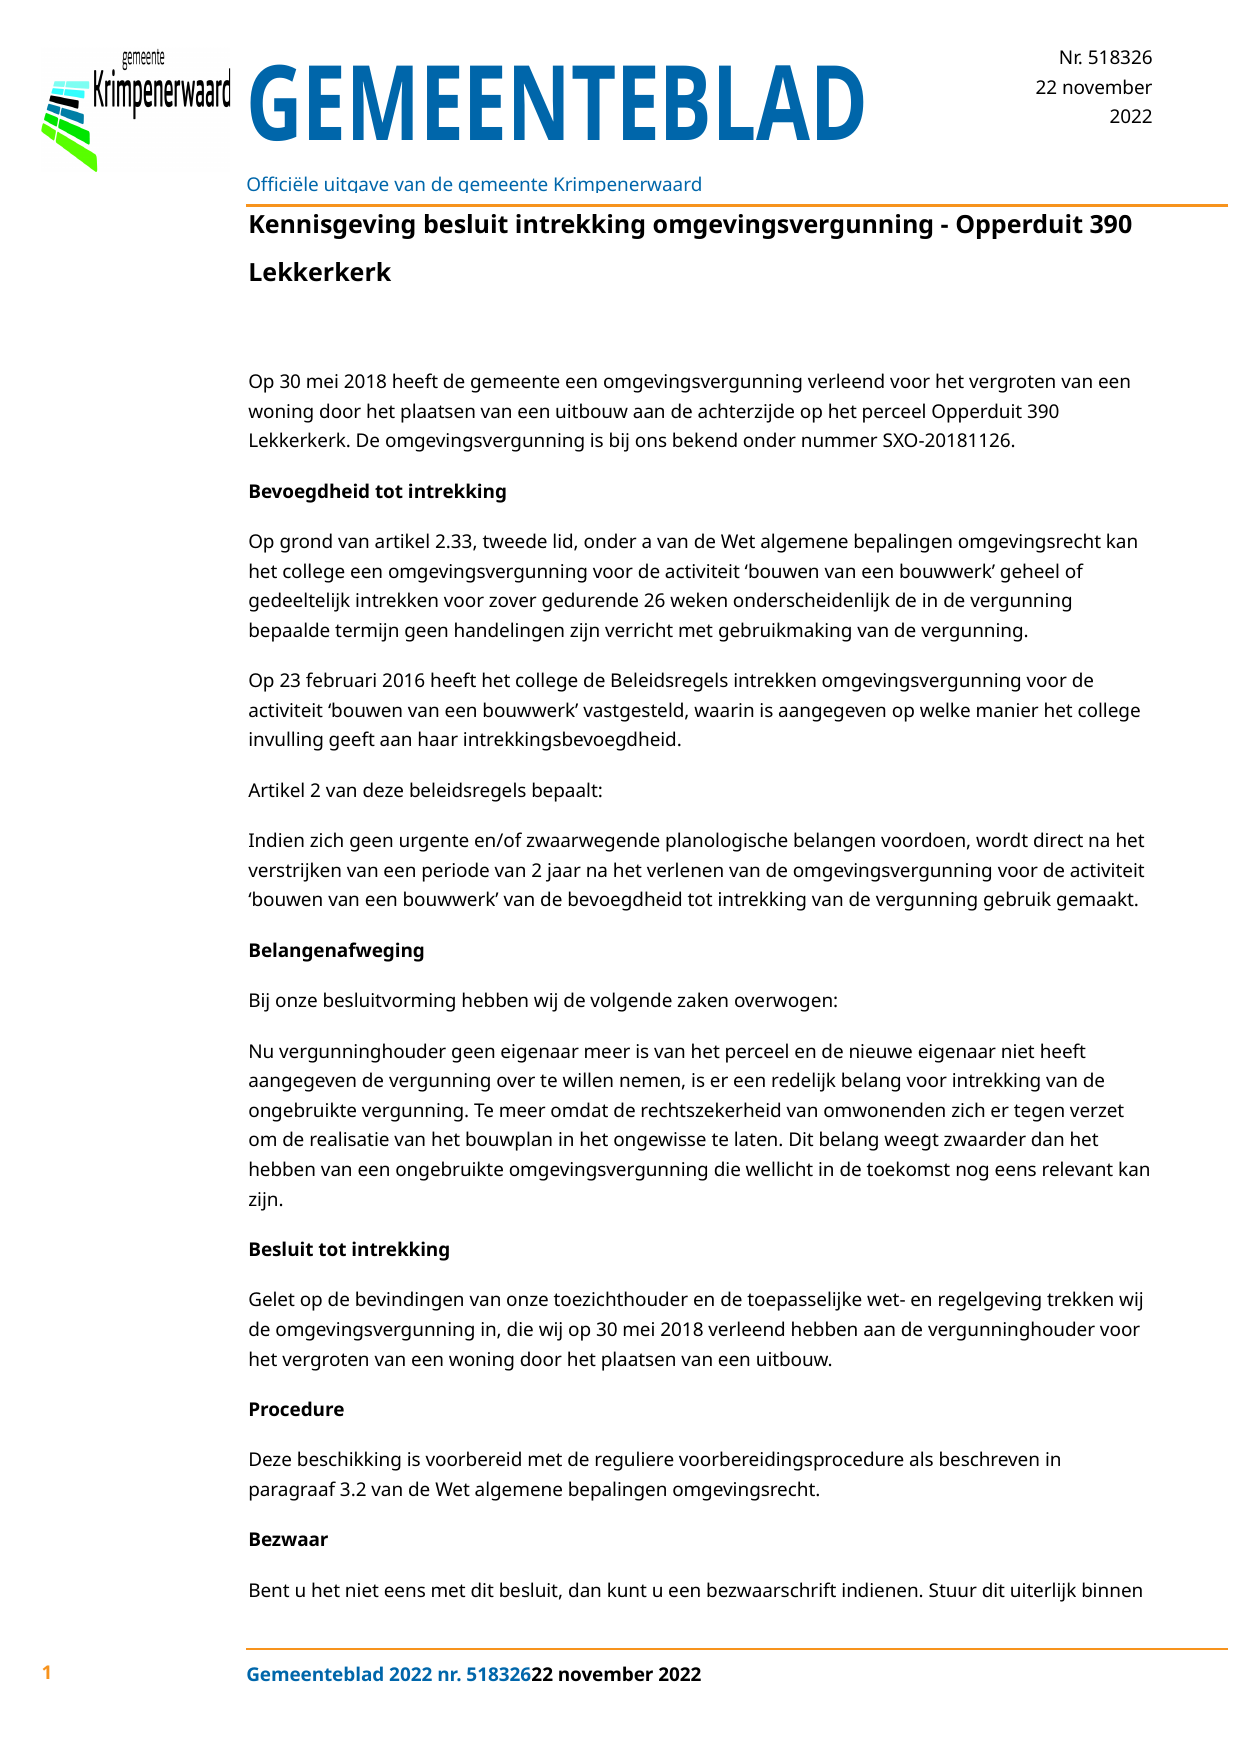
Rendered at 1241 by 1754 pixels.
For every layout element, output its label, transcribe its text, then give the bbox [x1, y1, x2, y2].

picture [41, 47, 231, 172]
text Kennisgeving besluit intrekking omgevingsvergunning - Opperduit 390 Lekkerkerk [248, 207, 1152, 288]
text Indien zich geen urgente en/of zwaarwegende planologische belangen voordoen, wordt direct na het verstrijken van een periode van 2 jaar na het verlenen van de omgevingsvergunning voor de activiteit ‘bouwen van een bouwwerk’ van de bevoegdheid tot intrekking van de vergunning gebruik gemaakt. [248, 827, 1152, 912]
text Bezwaar [248, 1527, 1152, 1552]
text Gelet op de bevindingen van onze toezichthouder en de toepasselijke wet- en regelgeving trekken wij de omgevingsvergunning in, die wij op 30 mei 2018 verleend hebben aan de vergunninghouder voor het vergroten van een woning door het plaatsen van een uitbouw. [248, 1287, 1152, 1372]
text Op 23 februari 2016 heeft het college de Beleidsregels intrekken omgevingsvergunning voor de activiteit ‘bouwen van een bouwwerk’ vastgesteld, waarin is aangegeven op welke manier het college invulling geeft aan haar intrekkingsbevoegdheid. [248, 667, 1152, 752]
text Nu vergunninghouder geen eigenaar meer is van het perceel en de nieuwe eigenaar niet heeft aangegeven de vergunning over te willen nemen, is er een redelijk belang voor intrekking van de ongebruikte vergunning. Te meer omdat de rechtszekerheid van omwonenden zich er tegen verzet om de realisatie van het bouwplan in het ongewisse te laten. Dit belang weegt zwaarder dan het hebben van een ongebruikte omgevingsvergunning die wellicht in de toekomst nog eens relevant kan zijn. [248, 1038, 1152, 1212]
text Deze beschikking is voorbereid met de reguliere voorbereidingsprocedure als beschreven in paragraaf 3.2 van de Wet algemene bepalingen omgevingsrecht. [248, 1447, 1152, 1502]
text Op 30 mei 2018 heeft de gemeente een omgevingsvergunning verleend voor het vergroten van een woning door het plaatsen van een uitbouw aan de achterzijde op het perceel Opperduit 390 Lekkerkerk. De omgevingsvergunning is bij ons bekend onder nummer SXO-20181126. [248, 368, 1152, 453]
text Artikel 2 van deze beleidsregels bepaalt: [248, 777, 1152, 803]
text Bevoegdheid tot intrekking [248, 478, 1152, 504]
text Bent u het niet eens met dit besluit, dan kunt u een bezwaarschrift indienen. Stuur dit uiterlijk binnen [248, 1577, 1152, 1603]
text Bij onze besluitvorming hebben wij de volgende zaken overwogen: [248, 987, 1152, 1013]
text Belangenafweging [248, 937, 1152, 963]
text Op grond van artikel 2.33, tweede lid, onder a van de Wet algemene bepalingen omgevingsrecht kan het college een omgevingsvergunning voor de activiteit ‘bouwen van een bouwwerk’ geheel of gedeeltelijk intrekken voor zover gedurende 26 weken onderscheidenlijk de in de vergunning bepaalde termijn geen handelingen zijn verricht met gebruikmaking van de vergunning. [248, 528, 1152, 643]
text Besluit tot intrekking [248, 1236, 1152, 1262]
text Procedure [248, 1396, 1152, 1422]
